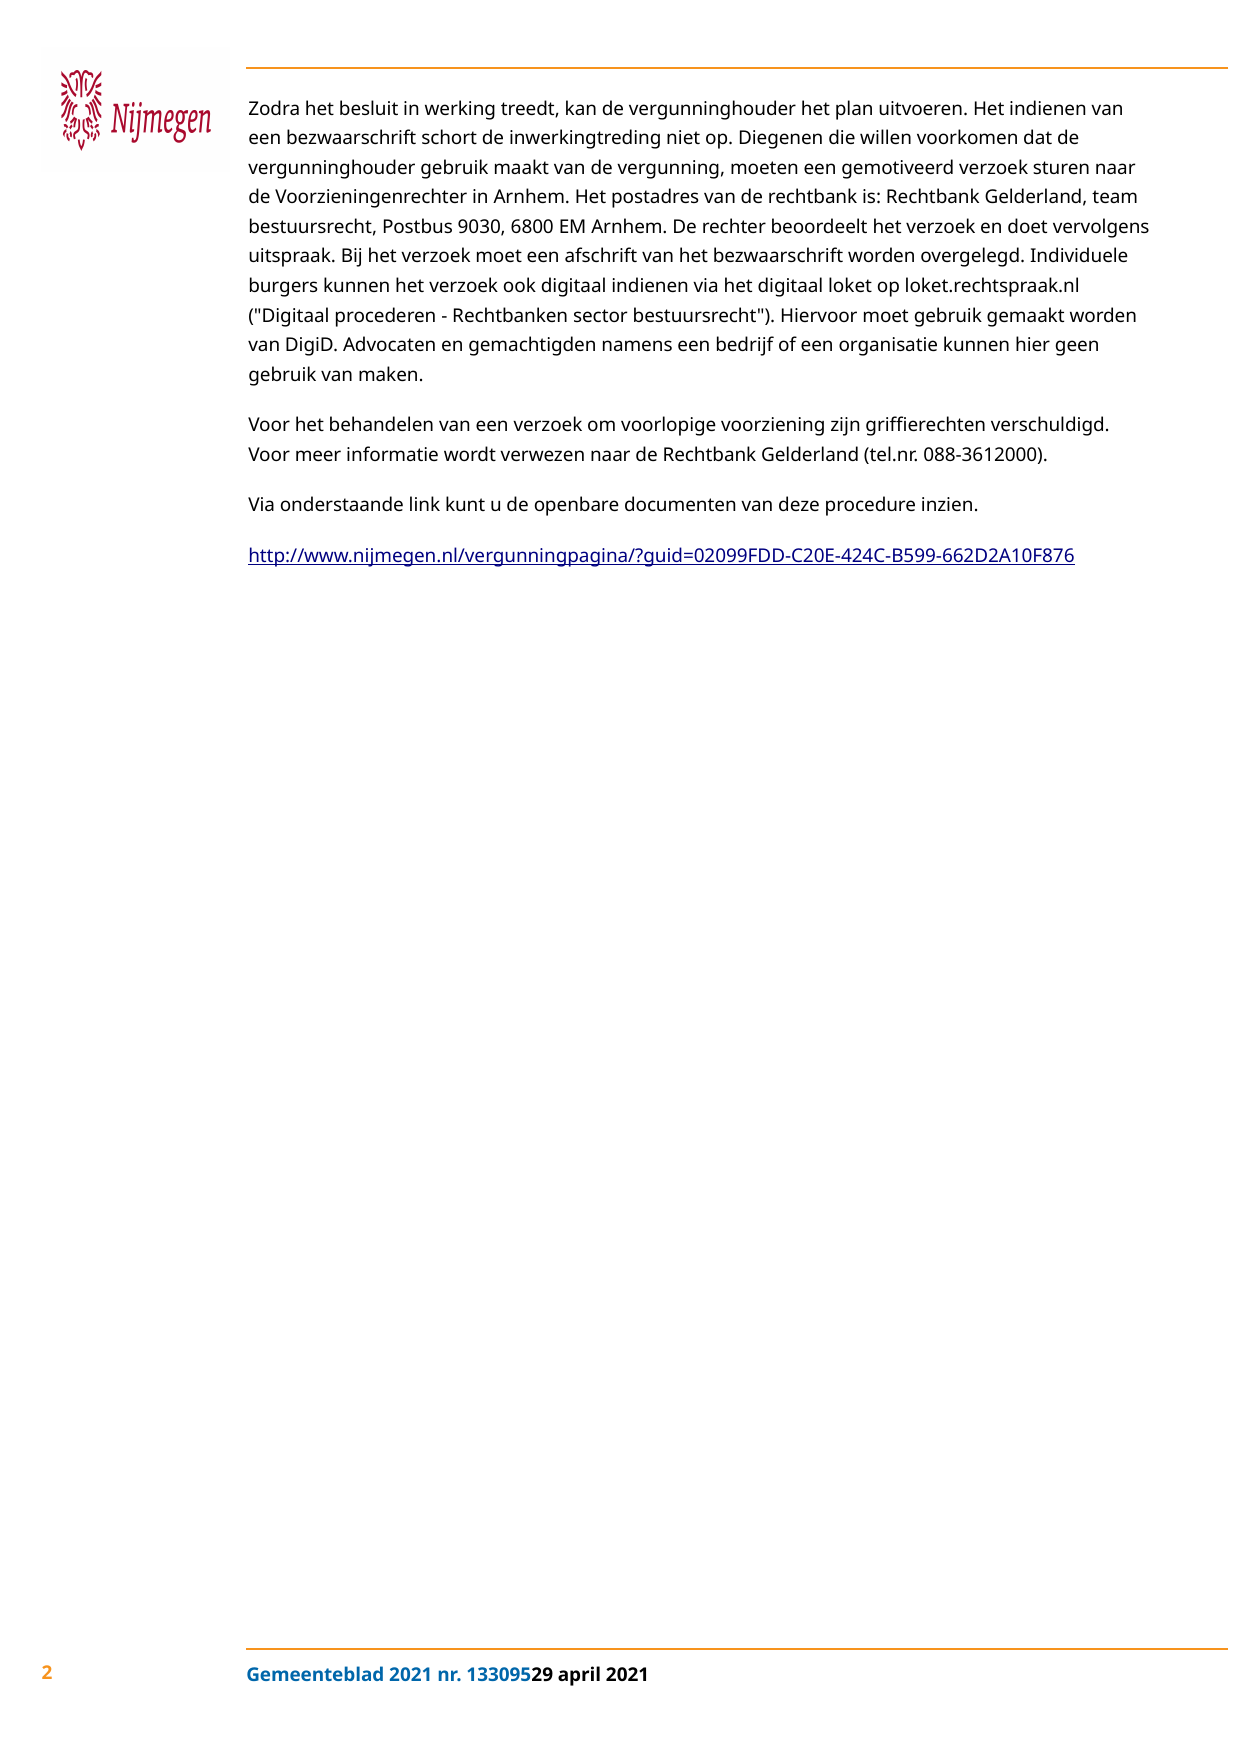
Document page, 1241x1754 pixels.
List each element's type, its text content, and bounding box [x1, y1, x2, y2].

text http://www.nijmegen.nl/vergunningpagina/?guid=02099FDD-C20E-424C-B599-662D2A10F876 [248, 542, 1152, 568]
text Voor het behandelen van een verzoek om voorlopige voorziening zijn griffierechten verschuldigd. Voor meer informatie wordt verwezen naar de Rechtbank Gelderland (tel.nr. 088-3612000). [248, 411, 1152, 467]
picture [41, 47, 231, 172]
text Zodra het besluit in werking treedt, kan de vergunninghouder het plan uitvoeren. Het indienen van een bezwaarschrift schort de inwerkingtreding niet op. Diegenen die willen voorkomen dat de vergunninghouder gebruik maakt van de vergunning, moeten een gemotiveerd verzoek sturen naar de Voorzieningenrechter in Arnhem. Het postadres van de rechtbank is: Rechtbank Gelderland, team bestuursrecht, Postbus 9030, 6800 EM Arnhem. De rechter beoordeelt het verzoek en doet vervolgens uitspraak. Bij het verzoek moet een afschrift van het bezwaarschrift worden overgelegd. Individuele burgers kunnen het verzoek ook digitaal indienen via het digitaal loket op loket.rechtspraak.nl ("Digitaal procederen - Rechtbanken sector bestuursrecht"). Hiervoor moet gebruik gemaakt worden van DigiD. Advocaten en gemachtigden namens een bedrijf of een organisatie kunnen hier geen gebruik van maken. [248, 95, 1152, 387]
text Via onderstaande link kunt u de openbare documenten van deze procedure inzien. [248, 491, 1152, 517]
